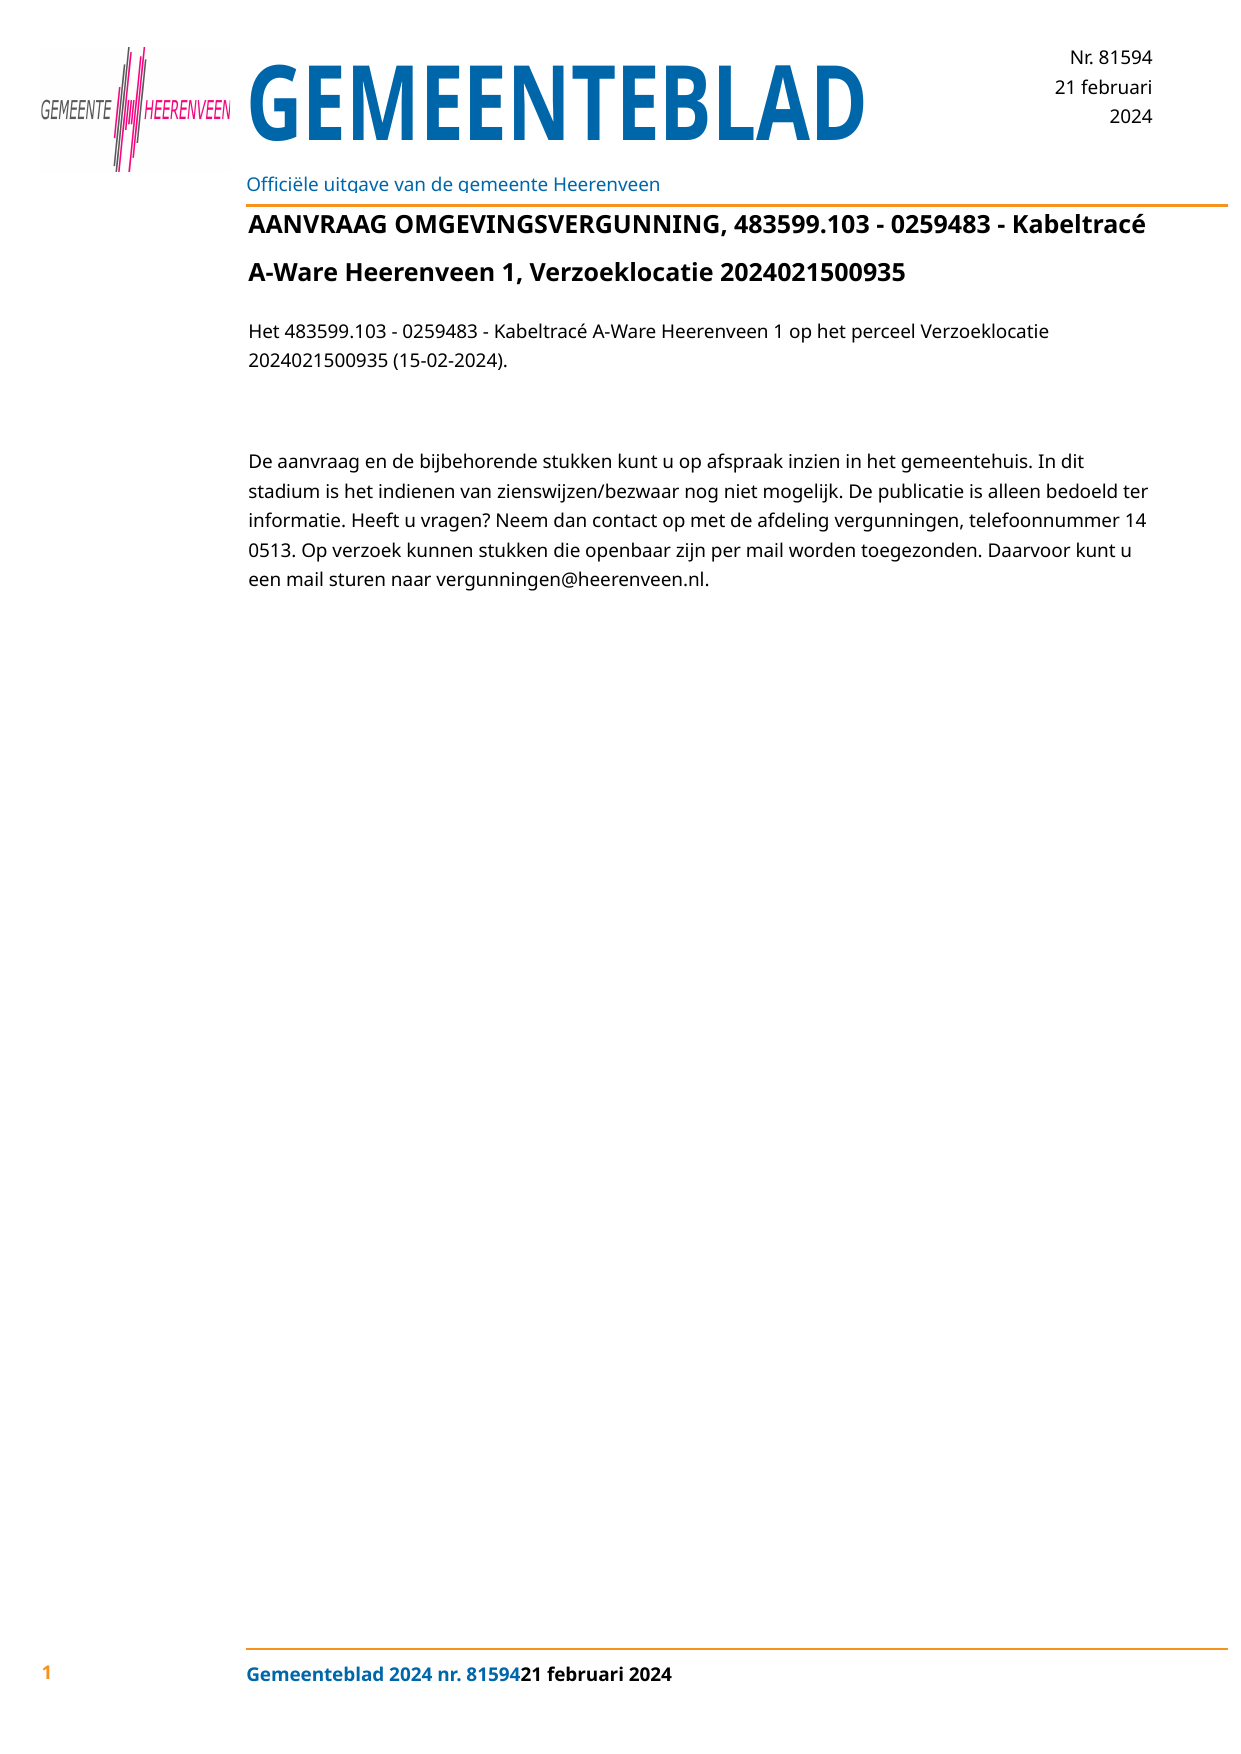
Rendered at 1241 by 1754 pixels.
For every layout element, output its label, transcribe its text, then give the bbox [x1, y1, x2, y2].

picture [41, 47, 231, 172]
text Het 483599.103 - 0259483 - Kabeltracé A-Ware Heerenveen 1 op het perceel Verzoeklocatie 2024021500935 (15-02-2024). [248, 318, 1152, 373]
text De aanvraag en de bijbehorende stukken kunt u op afspraak inzien in het gemeentehuis. In dit stadium is het indienen van zienswijzen/bezwaar nog niet mogelijk. De publicatie is alleen bedoeld ter informatie. Heeft u vragen? Neem dan contact op met de afdeling vergunningen, telefoonnummer 14 0513. Op verzoek kunnen stukken die openbaar zijn per mail worden toegezonden. Daarvoor kunt u een mail sturen naar vergunningen@heerenveen.nl. [248, 448, 1152, 592]
text AANVRAAG OMGEVINGSVERGUNNING, 483599.103 - 0259483 - Kabeltracé A-Ware Heerenveen 1, Verzoeklocatie 2024021500935 [248, 207, 1152, 288]
